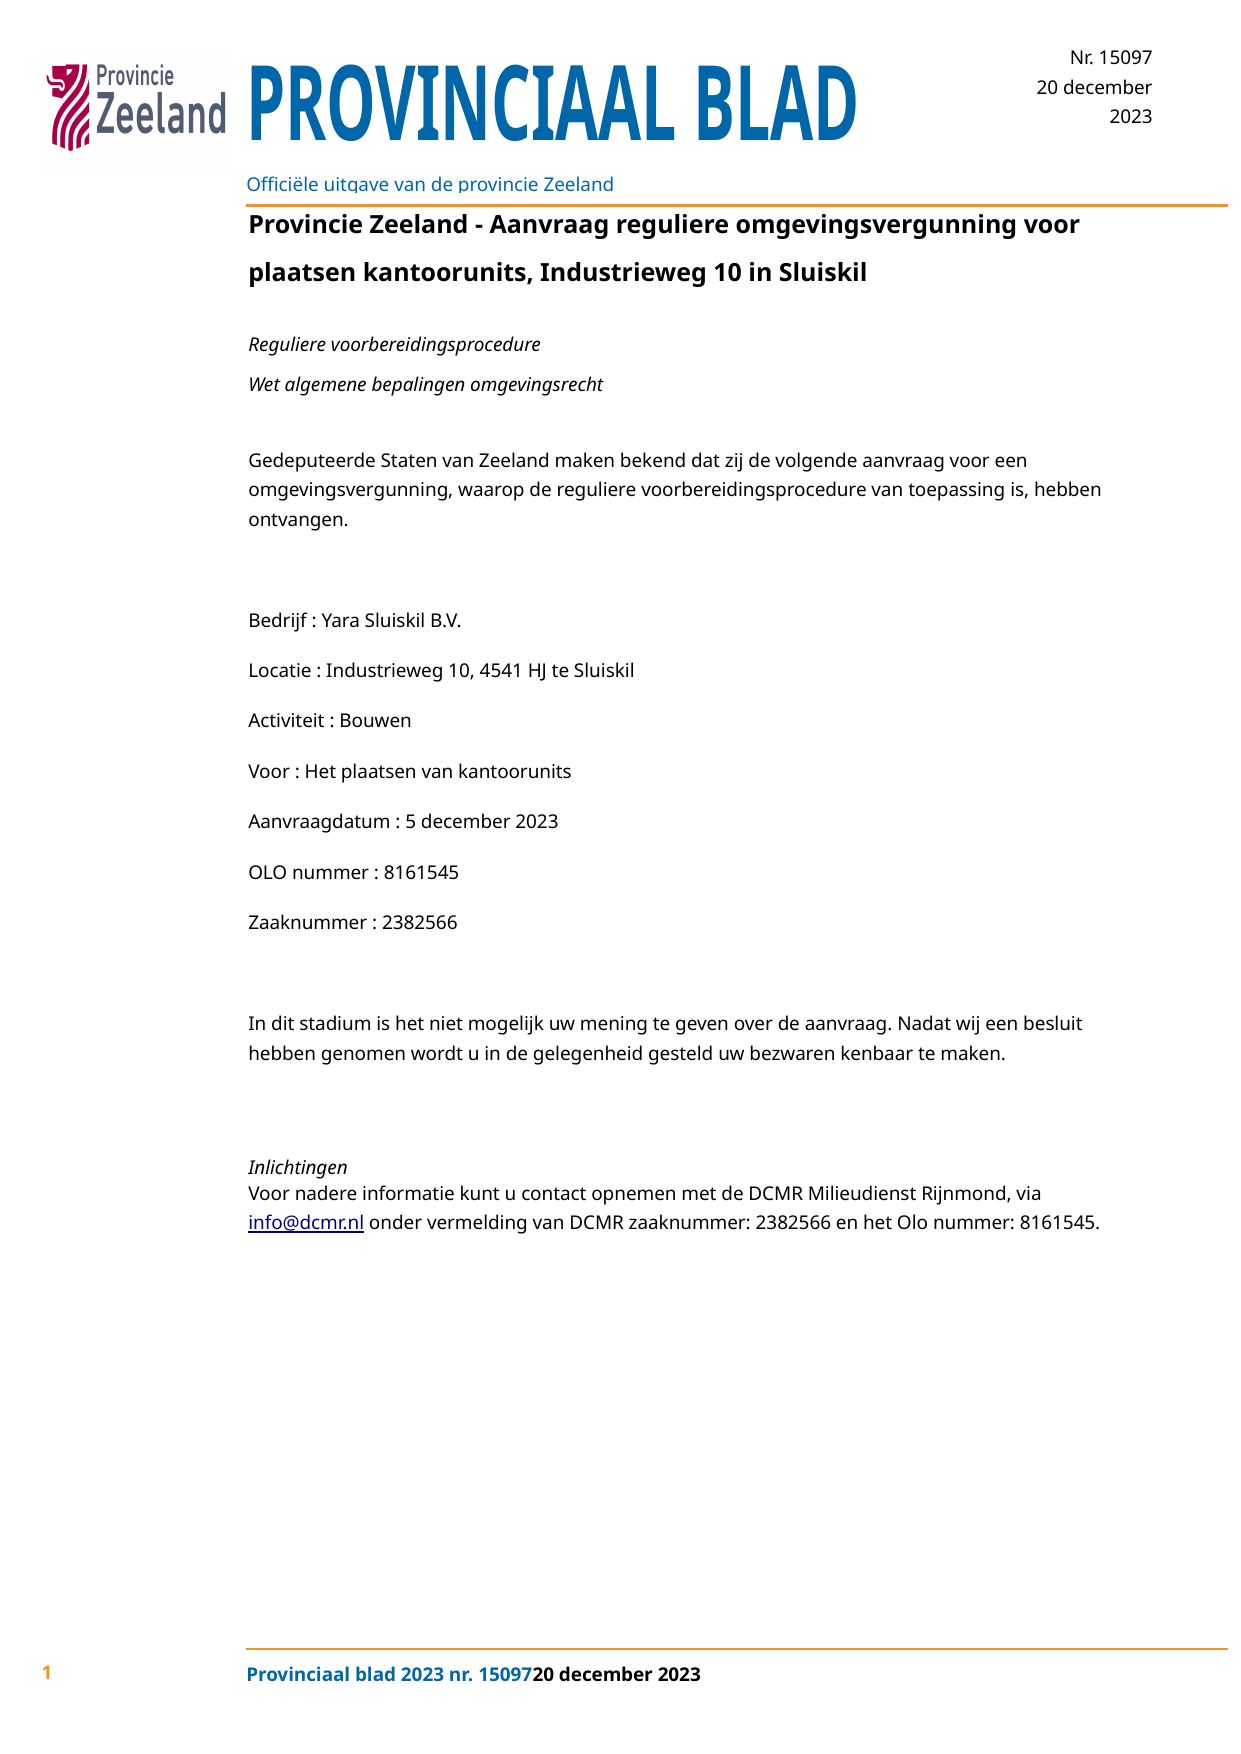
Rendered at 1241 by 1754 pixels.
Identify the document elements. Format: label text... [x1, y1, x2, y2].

text Zaaknummer : 2382566 [248, 909, 1152, 935]
text Bedrijf : Yara Sluiskil B.V. [248, 607, 1152, 633]
text In dit stadium is het niet mogelijk uw mening te geven over de aanvraag. Nadat wij een besluit hebben genomen wordt u in de gelegenheid gesteld uw bezwaren kenbaar te maken. [248, 1010, 1152, 1066]
text Activiteit : Bouwen [248, 708, 1152, 733]
text Provincie Zeeland - Aanvraag reguliere omgevingsvergunning voor plaatsen kantoorunits, Industrieweg 10 in Sluiskil [248, 207, 1152, 288]
text Voor nadere informatie kunt u contact opnemen met de DCMR Milieudienst Rijnmond, via info@dcmr.nl onder vermelding van DCMR zaaknummer: 2382566 en het Olo nummer: 8161545. [248, 1180, 1152, 1235]
text Locatie : Industrieweg 10, 4541 HJ te Sluiskil [248, 657, 1152, 683]
text Inlichtingen [248, 1154, 1152, 1180]
text OLO nummer : 8161545 [248, 859, 1152, 885]
text Reguliere voorbereidingsprocedure [248, 331, 1152, 357]
picture [41, 47, 231, 172]
text Gedeputeerde Staten van Zeeland maken bekend dat zij de volgende aanvraag voor een omgevingsvergunning, waarop de reguliere voorbereidingsprocedure van toepassing is, hebben ontvangen. [248, 447, 1152, 532]
text Wet algemene bepalingen omgevingsrecht [248, 371, 1152, 396]
text Voor : Het plaatsen van kantoorunits [248, 758, 1152, 784]
text Aanvraagdatum : 5 december 2023 [248, 808, 1152, 834]
